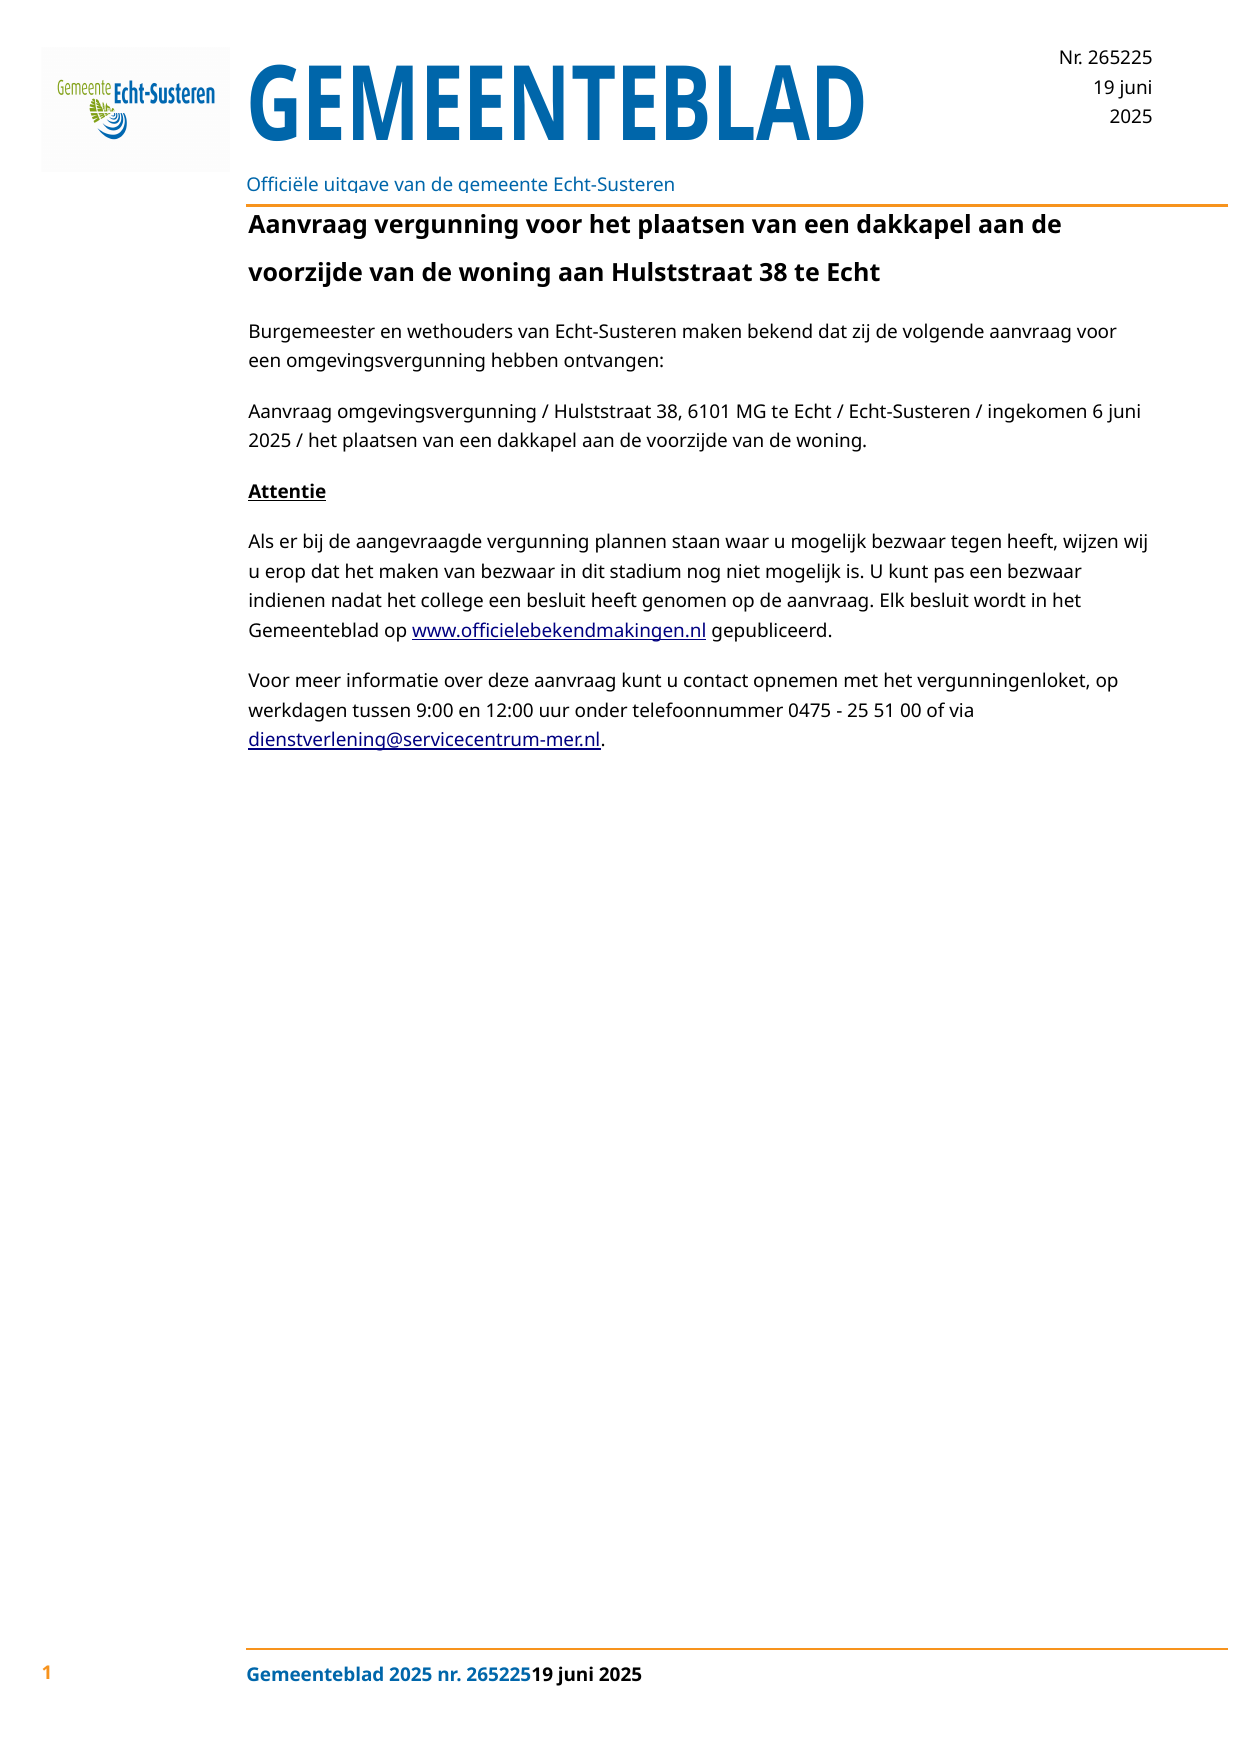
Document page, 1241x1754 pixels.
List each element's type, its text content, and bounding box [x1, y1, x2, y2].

text Voor meer informatie over deze aanvraag kunt u contact opnemen met het vergunningenloket, op werkdagen tussen 9:00 en 12:00 uur onder telefoonnummer 0475 - 25 51 00 of via dienstverlening@servicecentrum-mer.nl. [248, 667, 1152, 752]
text Burgemeester en wethouders van Echt-Susteren maken bekend dat zij de volgende aanvraag voor een omgevingsvergunning hebben ontvangen: [248, 318, 1152, 373]
text Aanvraag omgevingsvergunning / Hulststraat 38, 6101 MG te Echt / Echt-Susteren / ingekomen 6 juni 2025 / het plaatsen van een dakkapel aan de voorzijde van de woning. [248, 398, 1152, 453]
text Als er bij de aangevraagde vergunning plannen staan waar u mogelijk bezwaar tegen heeft, wijzen wij u erop dat het maken van bezwaar in dit stadium nog niet mogelijk is. U kunt pas een bezwaar indienen nadat het college een besluit heeft genomen op de aanvraag. Elk besluit wordt in het Gemeenteblad op www.officielebekendmakingen.nl gepubliceerd. [248, 528, 1152, 643]
text Aanvraag vergunning voor het plaatsen van een dakkapel aan de voorzijde van de woning aan Hulststraat 38 te Echt [248, 207, 1152, 288]
text Attentie [248, 478, 1152, 504]
picture [41, 47, 231, 172]
